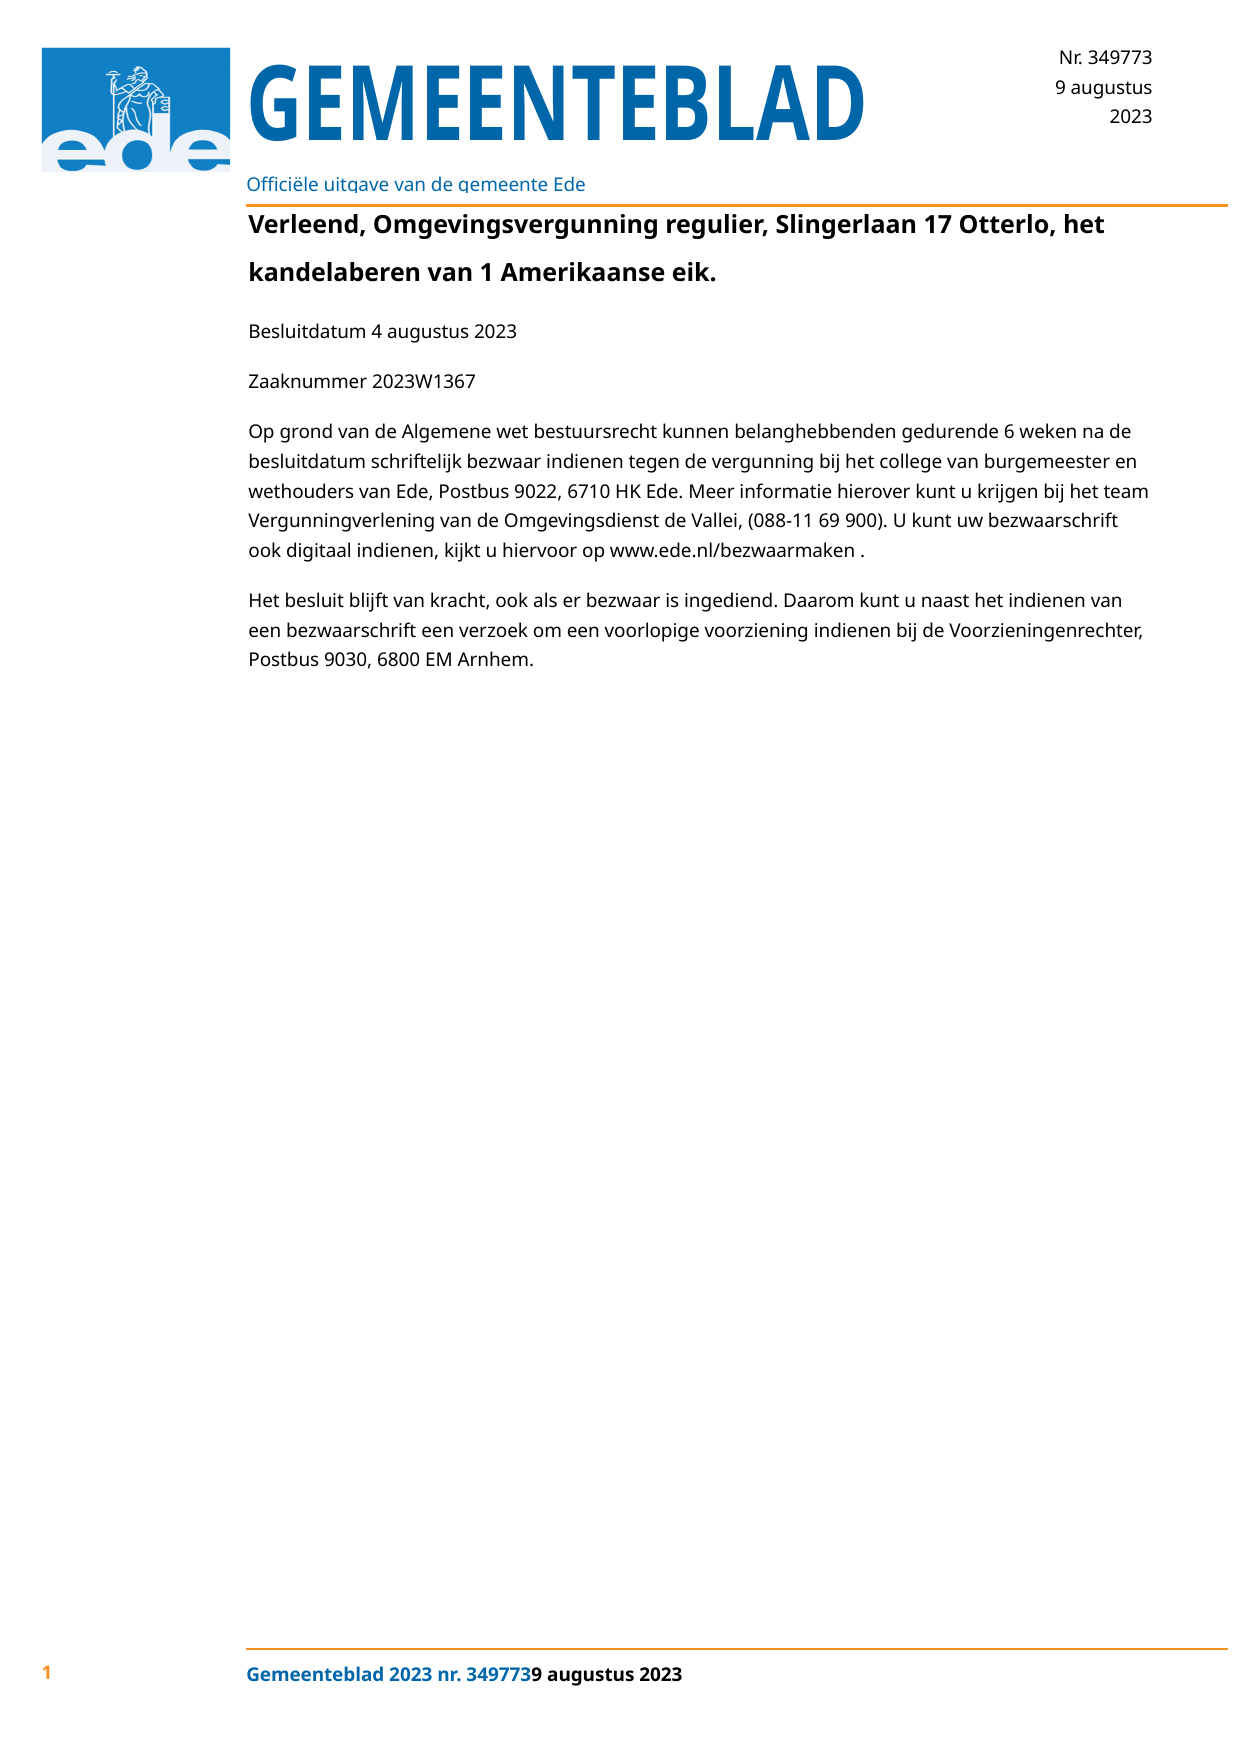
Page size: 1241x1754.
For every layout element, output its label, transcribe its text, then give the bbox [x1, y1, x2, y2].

text Verleend, Omgevingsvergunning regulier, Slingerlaan 17 Otterlo, het kandelaberen van 1 Amerikaanse eik. [248, 207, 1152, 288]
text Zaaknummer 2023W1367 [248, 368, 1152, 394]
text Besluitdatum 4 augustus 2023 [248, 318, 1152, 344]
text Het besluit blijft van kracht, ook als er bezwaar is ingediend. Daarom kunt u naast het indienen van een bezwaarschrift een verzoek om een voorlopige voorziening indienen bij de Voorzieningenrechter, Postbus 9030, 6800 EM Arnhem. [248, 587, 1152, 672]
text Op grond van de Algemene wet bestuursrecht kunnen belanghebbenden gedurende 6 weken na de besluitdatum schriftelijk bezwaar indienen tegen de vergunning bij het college van burgemeester en wethouders van Ede, Postbus 9022, 6710 HK Ede. Meer informatie hierover kunt u krijgen bij het team Vergunningverlening van de Omgevingsdienst de Vallei, (088-11 69 900). U kunt uw bezwaarschrift ook digitaal indienen, kijkt u hiervoor op www.ede.nl/bezwaarmaken . [248, 419, 1152, 563]
picture [41, 47, 231, 172]
